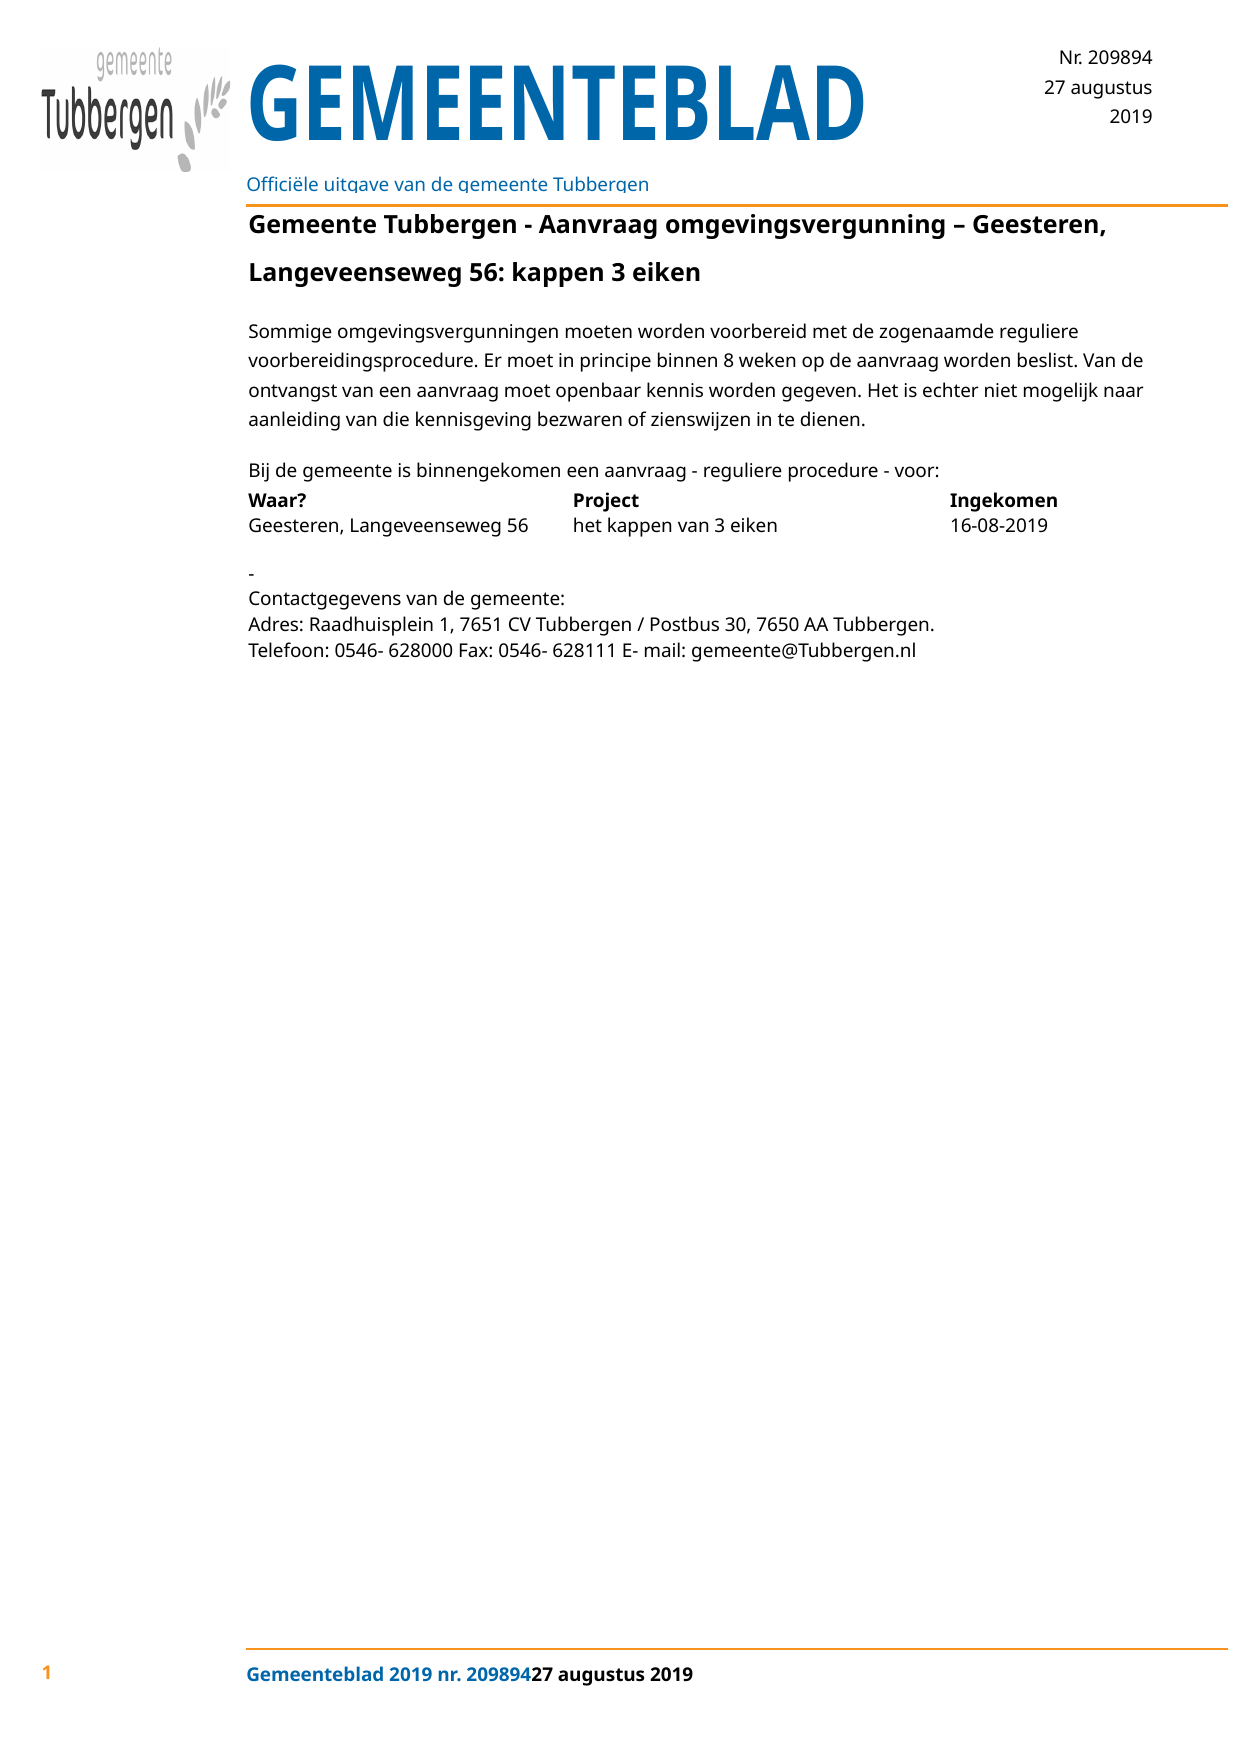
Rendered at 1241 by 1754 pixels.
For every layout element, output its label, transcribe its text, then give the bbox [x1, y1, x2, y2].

picture [41, 47, 231, 172]
table_header Waar? [248, 487, 573, 512]
text Bij de gemeente is binnengekomen een aanvraag - reguliere procedure - voor: [248, 457, 1152, 483]
table_header Ingekomen [950, 487, 1152, 512]
table_cell Geesteren, Langeveenseweg 56 [248, 513, 573, 538]
text Adres: Raadhuisplein 1, 7651 CV Tubbergen / Postbus 30, 7650 AA Tubbergen. [248, 611, 1152, 637]
table_cell het kappen van 3 eiken [573, 513, 950, 538]
text Contactgegevens van de gemeente: [248, 585, 1152, 611]
text Gemeente Tubbergen - Aanvraag omgevingsvergunning – Geesteren, Langeveenseweg 56: kappen 3 eiken [248, 207, 1152, 288]
text - [248, 560, 1152, 585]
table_header Project [573, 487, 950, 512]
table_cell 16-08-2019 [950, 513, 1152, 538]
text Telefoon: 0546- 628000 Fax: 0546- 628111 E- mail: gemeente@Tubbergen.nl [248, 637, 1152, 663]
text Sommige omgevingsvergunningen moeten worden voorbereid met de zogenaamde reguliere voorbereidingsprocedure. Er moet in principe binnen 8 weken op de aanvraag worden beslist. Van de ontvangst van een aanvraag moet openbaar kennis worden gegeven. Het is echter niet mogelijk naar aanleiding van die kennisgeving bezwaren of zienswijzen in te dienen. [248, 318, 1152, 432]
